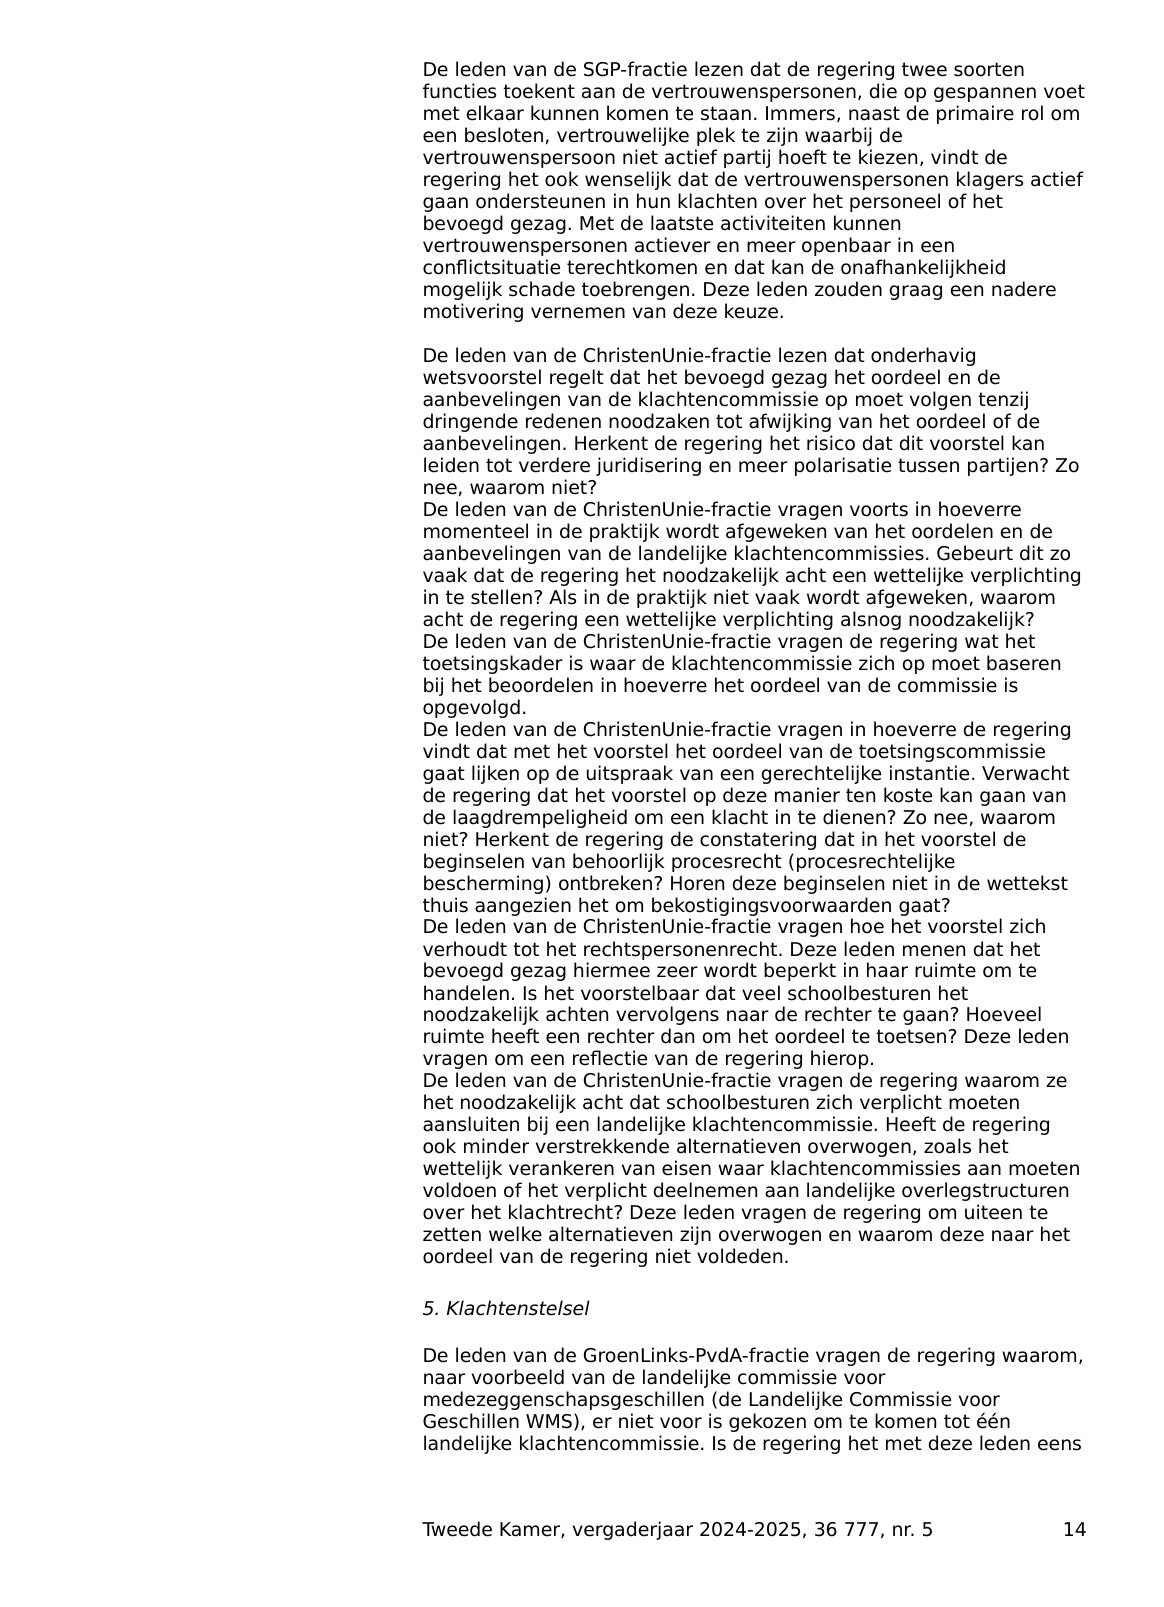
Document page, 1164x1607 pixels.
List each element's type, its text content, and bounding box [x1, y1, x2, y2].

subtitle 5. Klachtenstelsel [422, 1298, 1087, 1320]
text De leden van de ChristenUnie-fractie vragen de regering wat het toetsingskader is waar de klachtencommissie zich op moet baseren bij het beoordelen in hoeverre het oordeel van de commissie is opgevolgd. [422, 631, 1087, 719]
text De leden van de SGP-fractie lezen dat de regering twee soorten functies toekent aan de vertrouwenspersonen, die op gespannen voet met elkaar kunnen komen te staan. Immers, naast de primaire rol om een besloten, vertrouwelijke plek te zijn waarbij de vertrouwenspersoon niet actief partij hoeft te kiezen, vindt de regering het ook wenselijk dat de vertrouwenspersonen klagers actief gaan ondersteunen in hun klachten over het personeel of het bevoegd gezag. Met de laatste activiteiten kunnen vertrouwenspersonen actiever en meer openbaar in een conflictsituatie terechtkomen en dat kan de onafhankelijkheid mogelijk schade toebrengen. Deze leden zouden graag een nadere motivering vernemen van deze keuze. [422, 59, 1087, 323]
text De leden van de ChristenUnie-fractie lezen dat onderhavig wetsvoorstel regelt dat het bevoegd gezag het oordeel en de aanbevelingen van de klachtencommissie op moet volgen tenzij dringende redenen noodzaken tot afwijking van het oordeel of de aanbevelingen. Herkent de regering het risico dat dit voorstel kan leiden tot verdere juridisering en meer polarisatie tussen partijen? Zo nee, waarom niet? [422, 345, 1087, 499]
text De leden van de ChristenUnie-fractie vragen voorts in hoeverre momenteel in de praktijk wordt afgeweken van het oordelen en de aanbevelingen van de landelijke klachtencommissies. Gebeurt dit zo vaak dat de regering het noodzakelijk acht een wettelijke verplichting in te stellen? Als in de praktijk niet vaak wordt afgeweken, waarom acht de regering een wettelijke verplichting alsnog noodzakelijk? [422, 499, 1087, 631]
text De leden van de ChristenUnie-fractie vragen hoe het voorstel zich verhoudt tot het rechtspersonenrecht. Deze leden menen dat het bevoegd gezag hiermee zeer wordt beperkt in haar ruimte om te handelen. Is het voorstelbaar dat veel schoolbesturen het noodzakelijk achten vervolgens naar de rechter te gaan? Hoeveel ruimte heeft een rechter dan om het oordeel te toetsen? Deze leden vragen om een reflectie van de regering hierop. [422, 916, 1087, 1070]
text De leden van de ChristenUnie-fractie vragen de regering waarom ze het noodzakelijk acht dat schoolbesturen zich verplicht moeten aansluiten bij een landelijke klachtencommissie. Heeft de regering ook minder verstrekkende alternatieven overwogen, zoals het wettelijk verankeren van eisen waar klachtencommissies aan moeten voldoen of het verplicht deelnemen aan landelijke overlegstructuren over het klachtrecht? Deze leden vragen de regering om uiteen te zetten welke alternatieven zijn overwogen en waarom deze naar het oordeel van de regering niet voldeden. [422, 1070, 1087, 1268]
text De leden van de GroenLinks-PvdA-fractie vragen de regering waarom, naar voorbeeld van de landelijke commissie voor medezeggenschapsgeschillen (de Landelijke Commissie voor Geschillen WMS), er niet voor is gekozen om te komen tot één landelijke klachtencommissie. Is de regering het met deze leden eens [422, 1345, 1087, 1455]
text De leden van de ChristenUnie-fractie vragen in hoeverre de regering vindt dat met het voorstel het oordeel van de toetsingscommissie gaat lijken op de uitspraak van een gerechtelijke instantie. Verwacht de regering dat het voorstel op deze manier ten koste kan gaan van de laagdrempeligheid om een klacht in te dienen? Zo nee, waarom niet? Herkent de regering de constatering dat in het voorstel de beginselen van behoorlijk procesrecht (procesrechtelijke bescherming) ontbreken? Horen deze beginselen niet in de wettekst thuis aangezien het om bekostigingsvoorwaarden gaat? [422, 719, 1087, 916]
